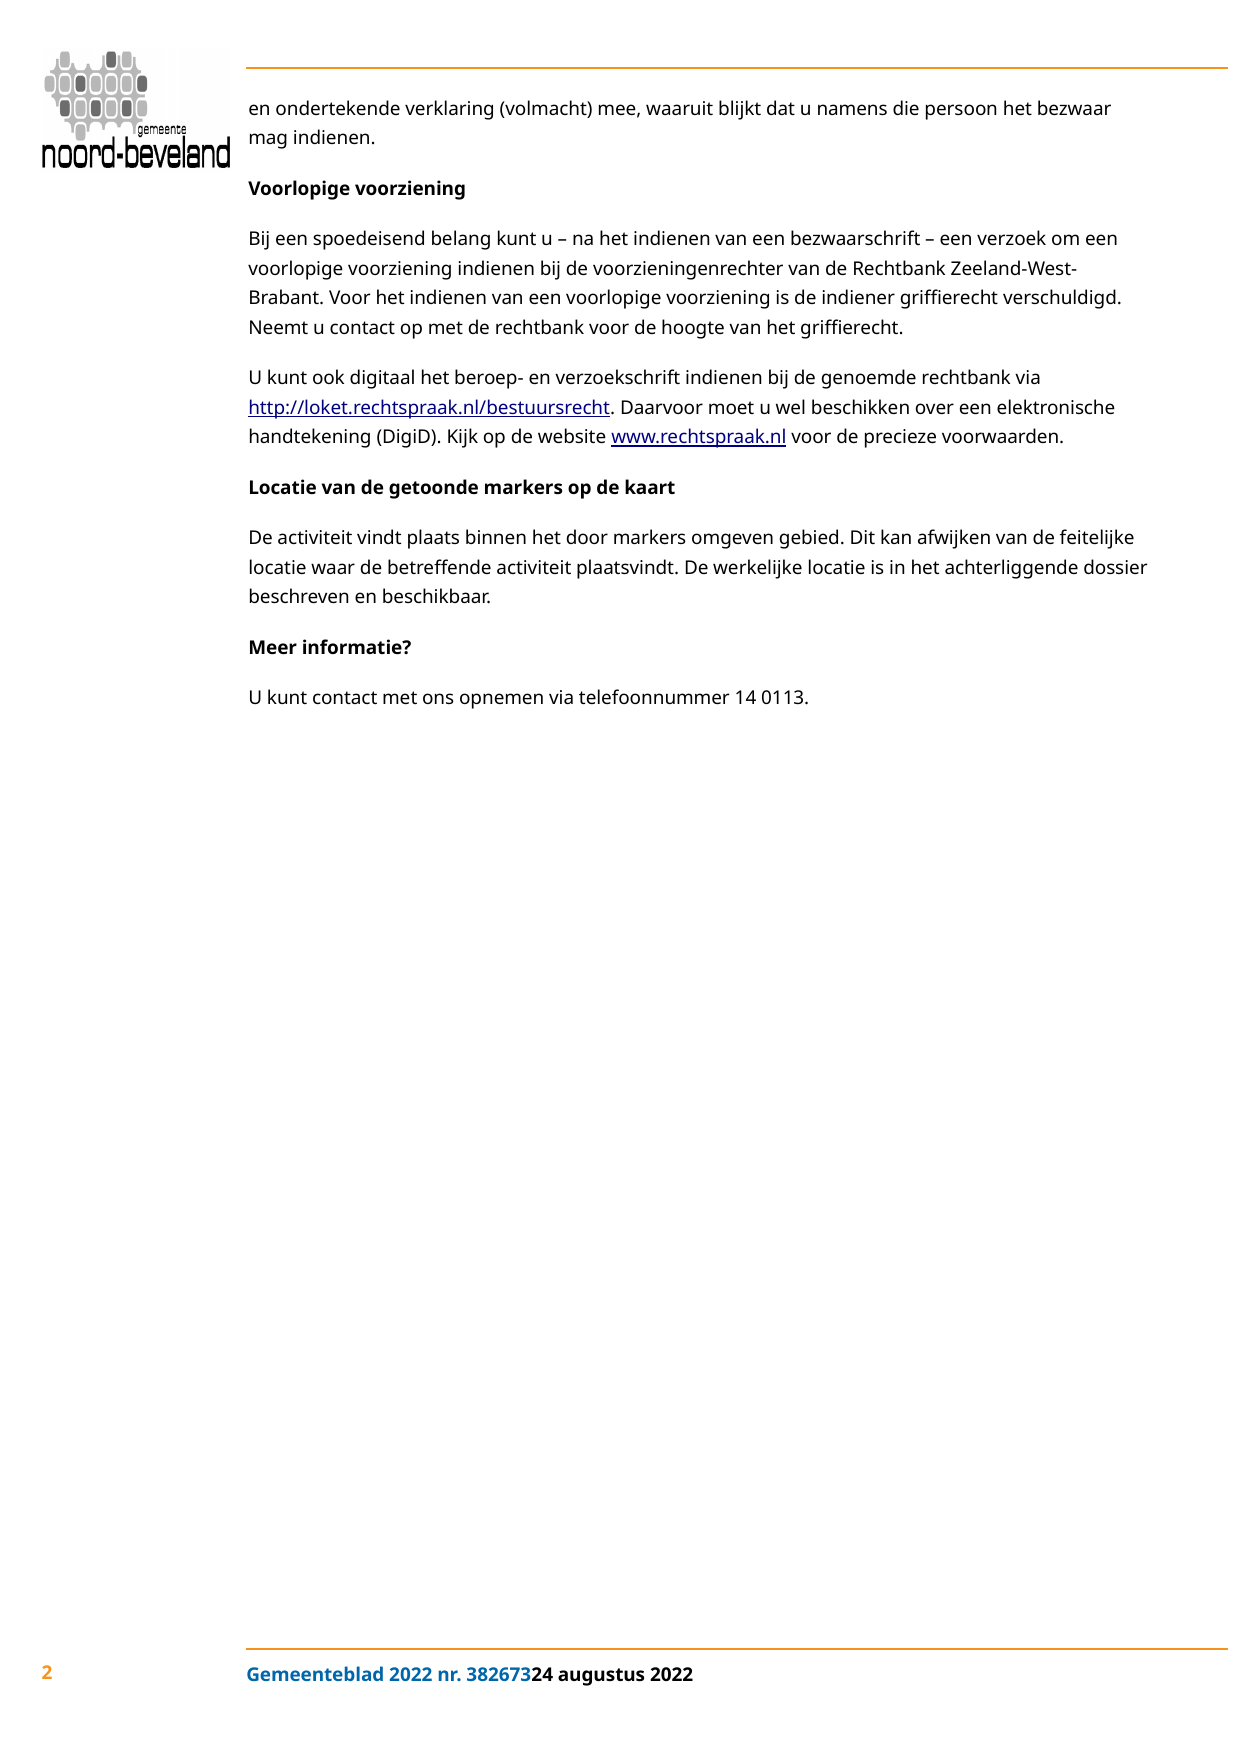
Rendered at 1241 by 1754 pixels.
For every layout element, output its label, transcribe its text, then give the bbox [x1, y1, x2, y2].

text Bij een spoedeisend belang kunt u – na het indienen van een bezwaarschrift – een verzoek om een voorlopige voorziening indienen bij de voorzieningenrechter van de Rechtbank Zeeland-West-Brabant. Voor het indienen van een voorlopige voorziening is de indiener griffierecht verschuldigd. Neemt u contact op met de rechtbank voor de hoogte van het griffierecht. [248, 225, 1152, 340]
text Voorlopige voorziening [248, 175, 1152, 201]
text U kunt ook digitaal het beroep- en verzoekschrift indienen bij de genoemde rechtbank via http://loket.rechtspraak.nl/bestuursrecht. Daarvoor moet u wel beschikken over een elektronische handtekening (DigiD). Kijk op de website www.rechtspraak.nl voor de precieze voorwaarden. [248, 364, 1152, 449]
text U kunt contact met ons opnemen via telefoonnummer 14 0113. [248, 684, 1152, 710]
text Meer informatie? [248, 634, 1152, 660]
picture [41, 47, 231, 172]
text De activiteit vindt plaats binnen het door markers omgeven gebied. Dit kan afwijken van de feitelijke locatie waar de betreffende activiteit plaatsvindt. De werkelijke locatie is in het achterliggende dossier beschreven en beschikbaar. [248, 524, 1152, 609]
text Locatie van de getoonde markers op de kaart [248, 474, 1152, 500]
text en ondertekende verklaring (volmacht) mee, waaruit blijkt dat u namens die persoon het bezwaar mag indienen. [248, 95, 1152, 150]
